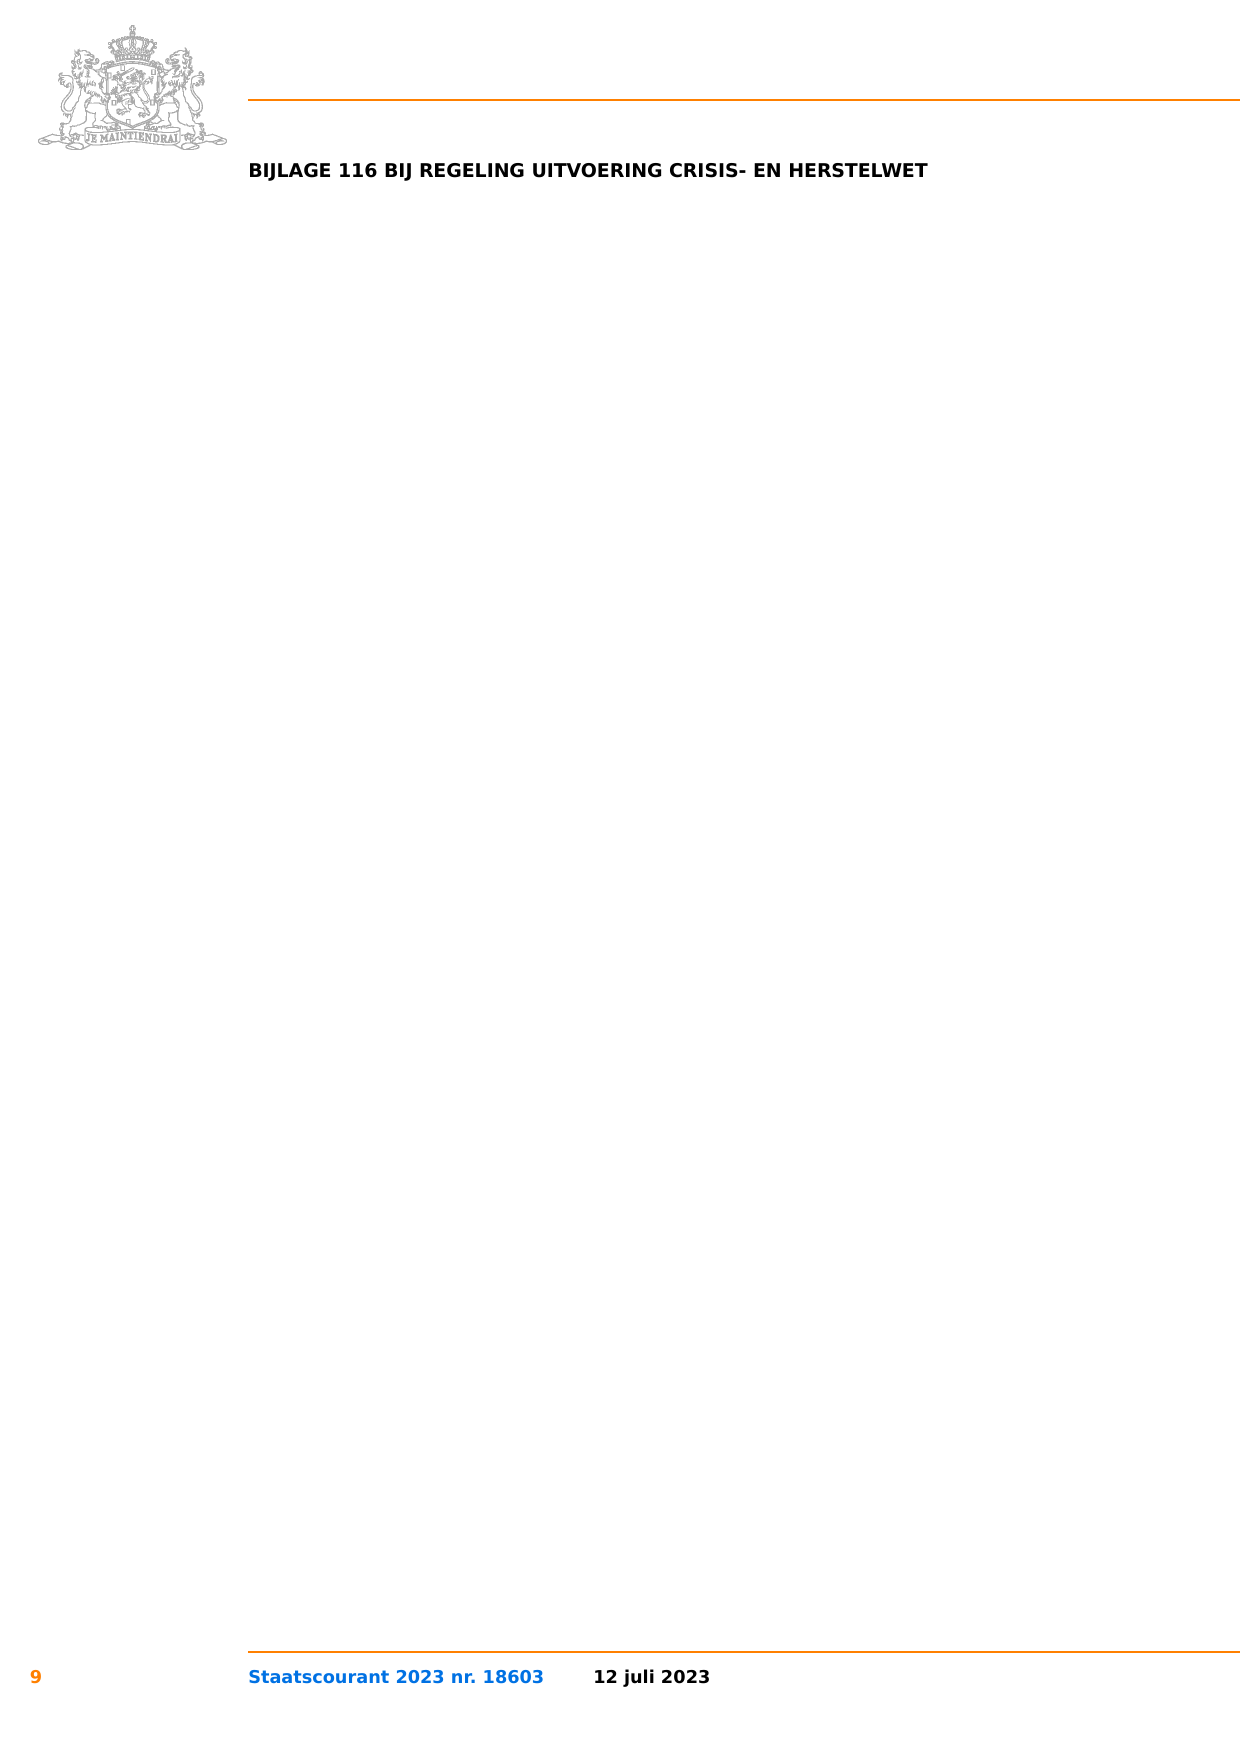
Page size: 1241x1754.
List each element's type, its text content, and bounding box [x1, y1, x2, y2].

picture [38, 25, 227, 150]
subtitle BIJLAGE 116 BIJ REGELING UITVOERING CRISIS- EN HERSTELWET [248, 160, 1163, 182]
